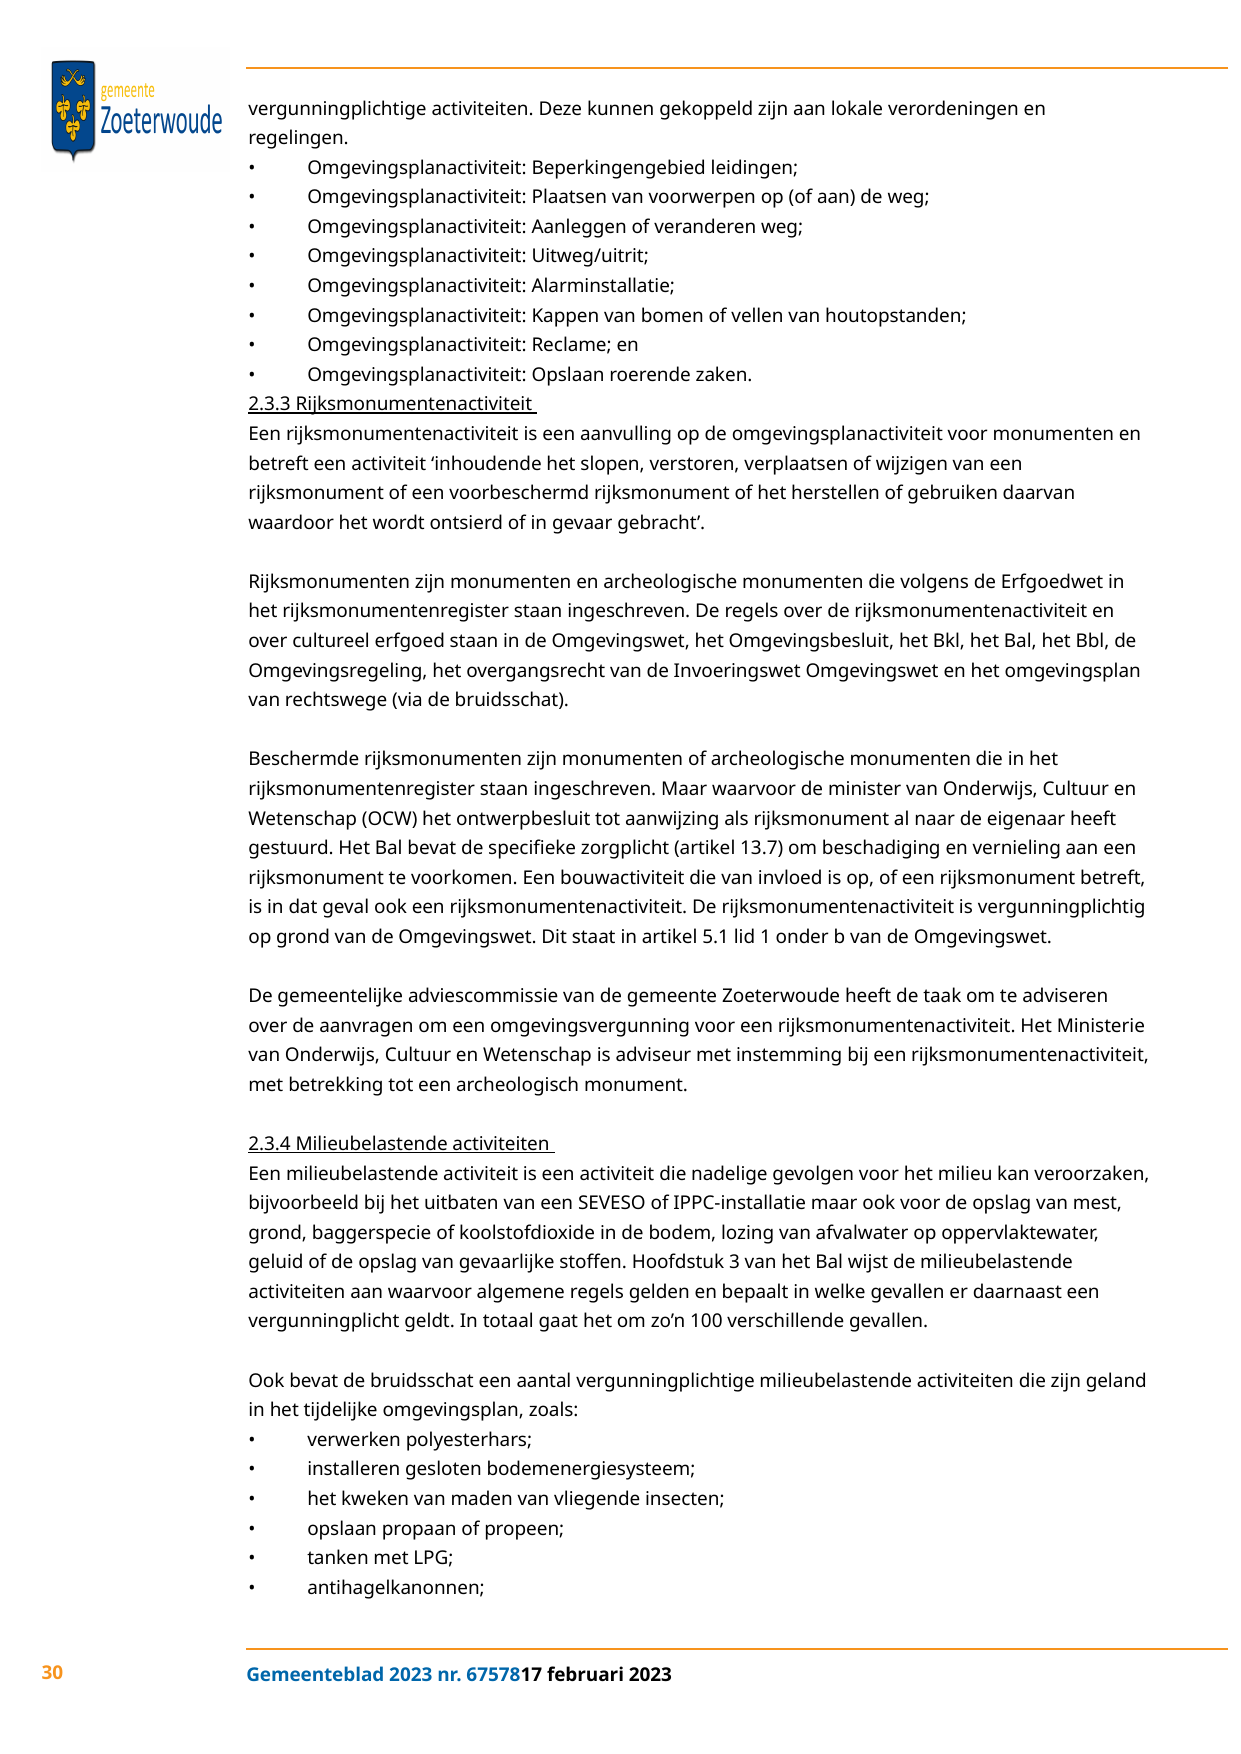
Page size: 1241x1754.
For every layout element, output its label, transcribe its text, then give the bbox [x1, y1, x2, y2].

text Een milieubelastende activiteit is een activiteit die nadelige gevolgen voor het milieu kan veroorzaken, bijvoorbeeld bij het uitbaten van een SEVESO of IPPC-installatie maar ook voor de opslag van mest, grond, baggerspecie of koolstofdioxide in de bodem, lozing van afvalwater op oppervlaktewater, geluid of de opslag van gevaarlijke stoffen. Hoofdstuk 3 van het Bal wijst de milieubelastende activiteiten aan waarvoor algemene regels gelden en bepaalt in welke gevallen er daarnaast een vergunningplicht geldt. In totaal gaat het om zo’n 100 verschillende gevallen. [248, 1160, 1152, 1333]
text Beschermde rijksmonumenten zijn monumenten of archeologische monumenten die in het rijksmonumentenregister staan ingeschreven. Maar waarvoor de minister van Onderwijs, Cultuur en Wetenschap (OCW) het ontwerpbesluit tot aanwijzing als rijksmonument al naar de eigenaar heeft gestuurd. Het Bal bevat de specifieke zorgplicht (artikel 13.7) om beschadiging en vernieling aan een rijksmonument te voorkomen. Een bouwactiviteit die van invloed is op, of een rijksmonument betreft, is in dat geval ook een rijksmonumentenactiviteit. De rijksmonumentenactiviteit is vergunningplichtig op grond van de Omgevingswet. Dit staat in artikel 5.1 lid 1 onder b van de Omgevingswet. [248, 746, 1152, 949]
list Omgevingsplanactiviteit: Alarminstallatie; [248, 272, 1152, 298]
list tanken met LPG; [248, 1544, 1152, 1570]
list Omgevingsplanactiviteit: Uitweg/uitrit; [248, 243, 1152, 268]
list Omgevingsplanactiviteit: Beperkingengebied leidingen; [248, 154, 1152, 180]
list antihagelkanonnen; [248, 1574, 1152, 1600]
text Een rijksmonumentenactiviteit is een aanvulling op de omgevingsplanactiviteit voor monumenten en betreft een activiteit ‘inhoudende het slopen, verstoren, verplaatsen of wijzigen van een rijksmonument of een voorbeschermd rijksmonument of het herstellen of gebruiken daarvan waardoor het wordt ontsierd of in gevaar gebracht’. [248, 420, 1152, 535]
list opslaan propaan of propeen; [248, 1515, 1152, 1541]
list verwerken polyesterhars; [248, 1426, 1152, 1452]
list Omgevingsplanactiviteit: Kappen van bomen of vellen van houtopstanden; [248, 302, 1152, 328]
list Omgevingsplanactiviteit: Plaatsen van voorwerpen op (of aan) de weg; [248, 183, 1152, 209]
list het kweken van maden van vliegende insecten; [248, 1485, 1152, 1511]
text De gemeentelijke adviescommissie van de gemeente Zoeterwoude heeft de taak om te adviseren over de aanvragen om een omgevingsvergunning voor een rijksmonumentenactiviteit. Het Ministerie van Onderwijs, Cultuur en Wetenschap is adviseur met instemming bij een rijksmonumentenactiviteit, met betrekking tot een archeologisch monument. [248, 982, 1152, 1097]
text 2.3.4 Milieubelastende activiteiten [248, 1130, 1152, 1156]
list Omgevingsplanactiviteit: Opslaan roerende zaken. [248, 361, 1152, 387]
text 2.3.3 Rijksmonumentenactiviteit [248, 391, 1152, 416]
list Omgevingsplanactiviteit: Reclame; en [248, 331, 1152, 357]
text Ook bevat de bruidsschat een aantal vergunningplichtige milieubelastende activiteiten die zijn geland in het tijdelijke omgevingsplan, zoals: [248, 1367, 1152, 1422]
text Rijksmonumenten zijn monumenten en archeologische monumenten die volgens de Erfgoedwet in het rijksmonumentenregister staan ingeschreven. De regels over de rijksmonumentenactiviteit en over cultureel erfgoed staan in de Omgevingswet, het Omgevingsbesluit, het Bkl, het Bal, het Bbl, de Omgevingsregeling, het overgangsrecht van de Invoeringswet Omgevingswet en het omgevingsplan van rechtswege (via de bruidsschat). [248, 568, 1152, 712]
text vergunningplichtige activiteiten. Deze kunnen gekoppeld zijn aan lokale verordeningen en regelingen. [248, 95, 1152, 150]
picture [41, 47, 231, 172]
list Omgevingsplanactiviteit: Aanleggen of veranderen weg; [248, 213, 1152, 239]
list installeren gesloten bodemenergiesysteem; [248, 1456, 1152, 1481]
